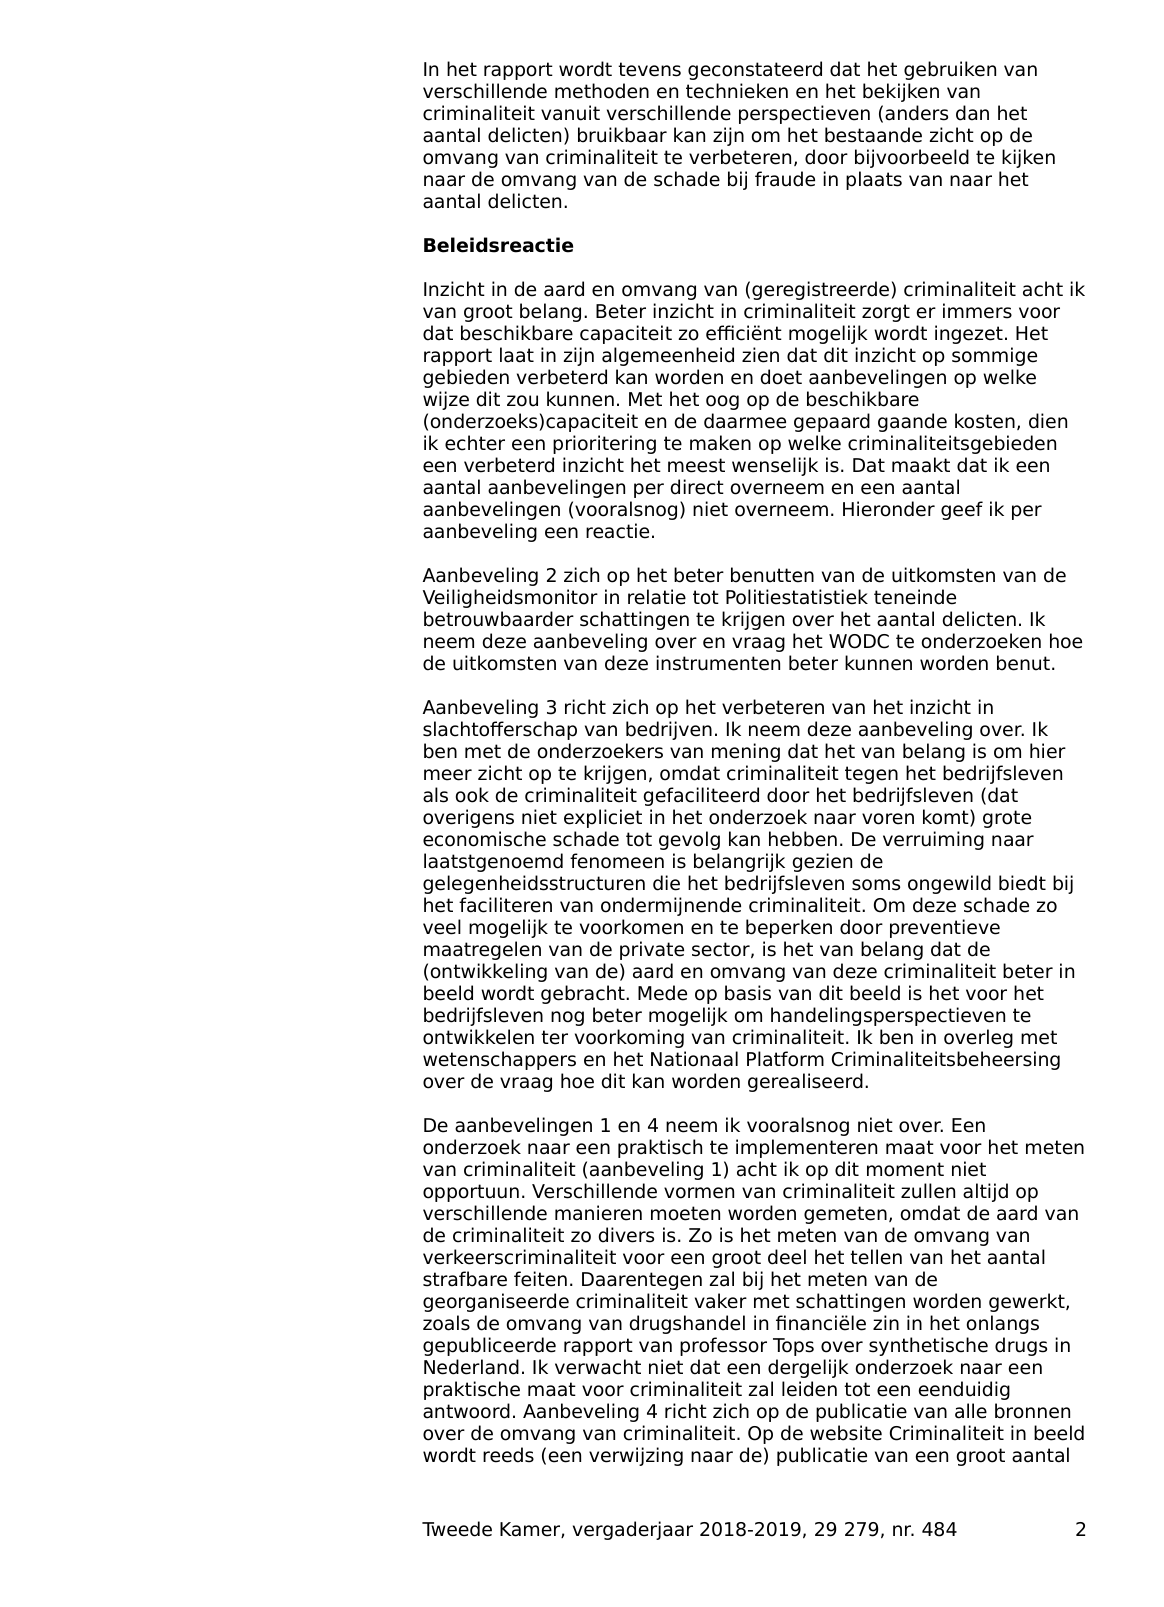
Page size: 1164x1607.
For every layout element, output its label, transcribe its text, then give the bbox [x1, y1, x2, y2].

text Inzicht in de aard en omvang van (geregistreerde) criminaliteit acht ik van groot belang. Beter inzicht in criminaliteit zorgt er immers voor dat beschikbare capaciteit zo efficiënt mogelijk wordt ingezet. Het rapport laat in zijn algemeenheid zien dat dit inzicht op sommige gebieden verbeterd kan worden en doet aanbevelingen op welke wijze dit zou kunnen. Met het oog op de beschikbare (onderzoeks)capaciteit en de daarmee gepaard gaande kosten, dien ik echter een prioritering te maken op welke criminaliteitsgebieden een verbeterd inzicht het meest wenselijk is. Dat maakt dat ik een aantal aanbevelingen per direct overneem en een aantal aanbevelingen (vooralsnog) niet overneem. Hieronder geef ik per aanbeveling een reactie. [422, 279, 1087, 543]
text De aanbevelingen 1 en 4 neem ik vooralsnog niet over. Een onderzoek naar een praktisch te implementeren maat voor het meten van criminaliteit (aanbeveling 1) acht ik op dit moment niet opportuun. Verschillende vormen van criminaliteit zullen altijd op verschillende manieren moeten worden gemeten, omdat de aard van de criminaliteit zo divers is. Zo is het meten van de omvang van verkeerscriminaliteit voor een groot deel het tellen van het aantal strafbare feiten. Daarentegen zal bij het meten van de georganiseerde criminaliteit vaker met schattingen worden gewerkt, zoals de omvang van drugshandel in financiële zin in het onlangs gepubliceerde rapport van professor Tops over synthetische drugs in Nederland. Ik verwacht niet dat een dergelijk onderzoek naar een praktische maat voor criminaliteit zal leiden tot een eenduidig antwoord. Aanbeveling 4 richt zich op de publicatie van alle bronnen over de omvang van criminaliteit. Op de website Criminaliteit in beeld wordt reeds (een verwijzing naar de) publicatie van een groot aantal [422, 1115, 1087, 1467]
text Aanbeveling 3 richt zich op het verbeteren van het inzicht in slachtofferschap van bedrijven. Ik neem deze aanbeveling over. Ik ben met de onderzoekers van mening dat het van belang is om hier meer zicht op te krijgen, omdat criminaliteit tegen het bedrijfsleven als ook de criminaliteit gefaciliteerd door het bedrijfsleven (dat overigens niet expliciet in het onderzoek naar voren komt) grote economische schade tot gevolg kan hebben. De verruiming naar laatstgenoemd fenomeen is belangrijk gezien de gelegenheidsstructuren die het bedrijfsleven soms ongewild biedt bij het faciliteren van ondermijnende criminaliteit. Om deze schade zo veel mogelijk te voorkomen en te beperken door preventieve maatregelen van de private sector, is het van belang dat de (ontwikkeling van de) aard en omvang van deze criminaliteit beter in beeld wordt gebracht. Mede op basis van dit beeld is het voor het bedrijfsleven nog beter mogelijk om handelingsperspectieven te ontwikkelen ter voorkoming van criminaliteit. Ik ben in overleg met wetenschappers en het Nationaal Platform Criminaliteitsbeheersing over de vraag hoe dit kan worden gerealiseerd. [422, 697, 1087, 1093]
text Aanbeveling 2 zich op het beter benutten van de uitkomsten van de Veiligheidsmonitor in relatie tot Politiestatistiek teneinde betrouwbaarder schattingen te krijgen over het aantal delicten. Ik neem deze aanbeveling over en vraag het WODC te onderzoeken hoe de uitkomsten van deze instrumenten beter kunnen worden benut. [422, 565, 1087, 675]
text In het rapport wordt tevens geconstateerd dat het gebruiken van verschillende methoden en technieken en het bekijken van criminaliteit vanuit verschillende perspectieven (anders dan het aantal delicten) bruikbaar kan zijn om het bestaande zicht op de omvang van criminaliteit te verbeteren, door bijvoorbeeld te kijken naar de omvang van de schade bij fraude in plaats van naar het aantal delicten. [422, 59, 1087, 213]
subtitle Beleidsreactie [422, 235, 1087, 257]
